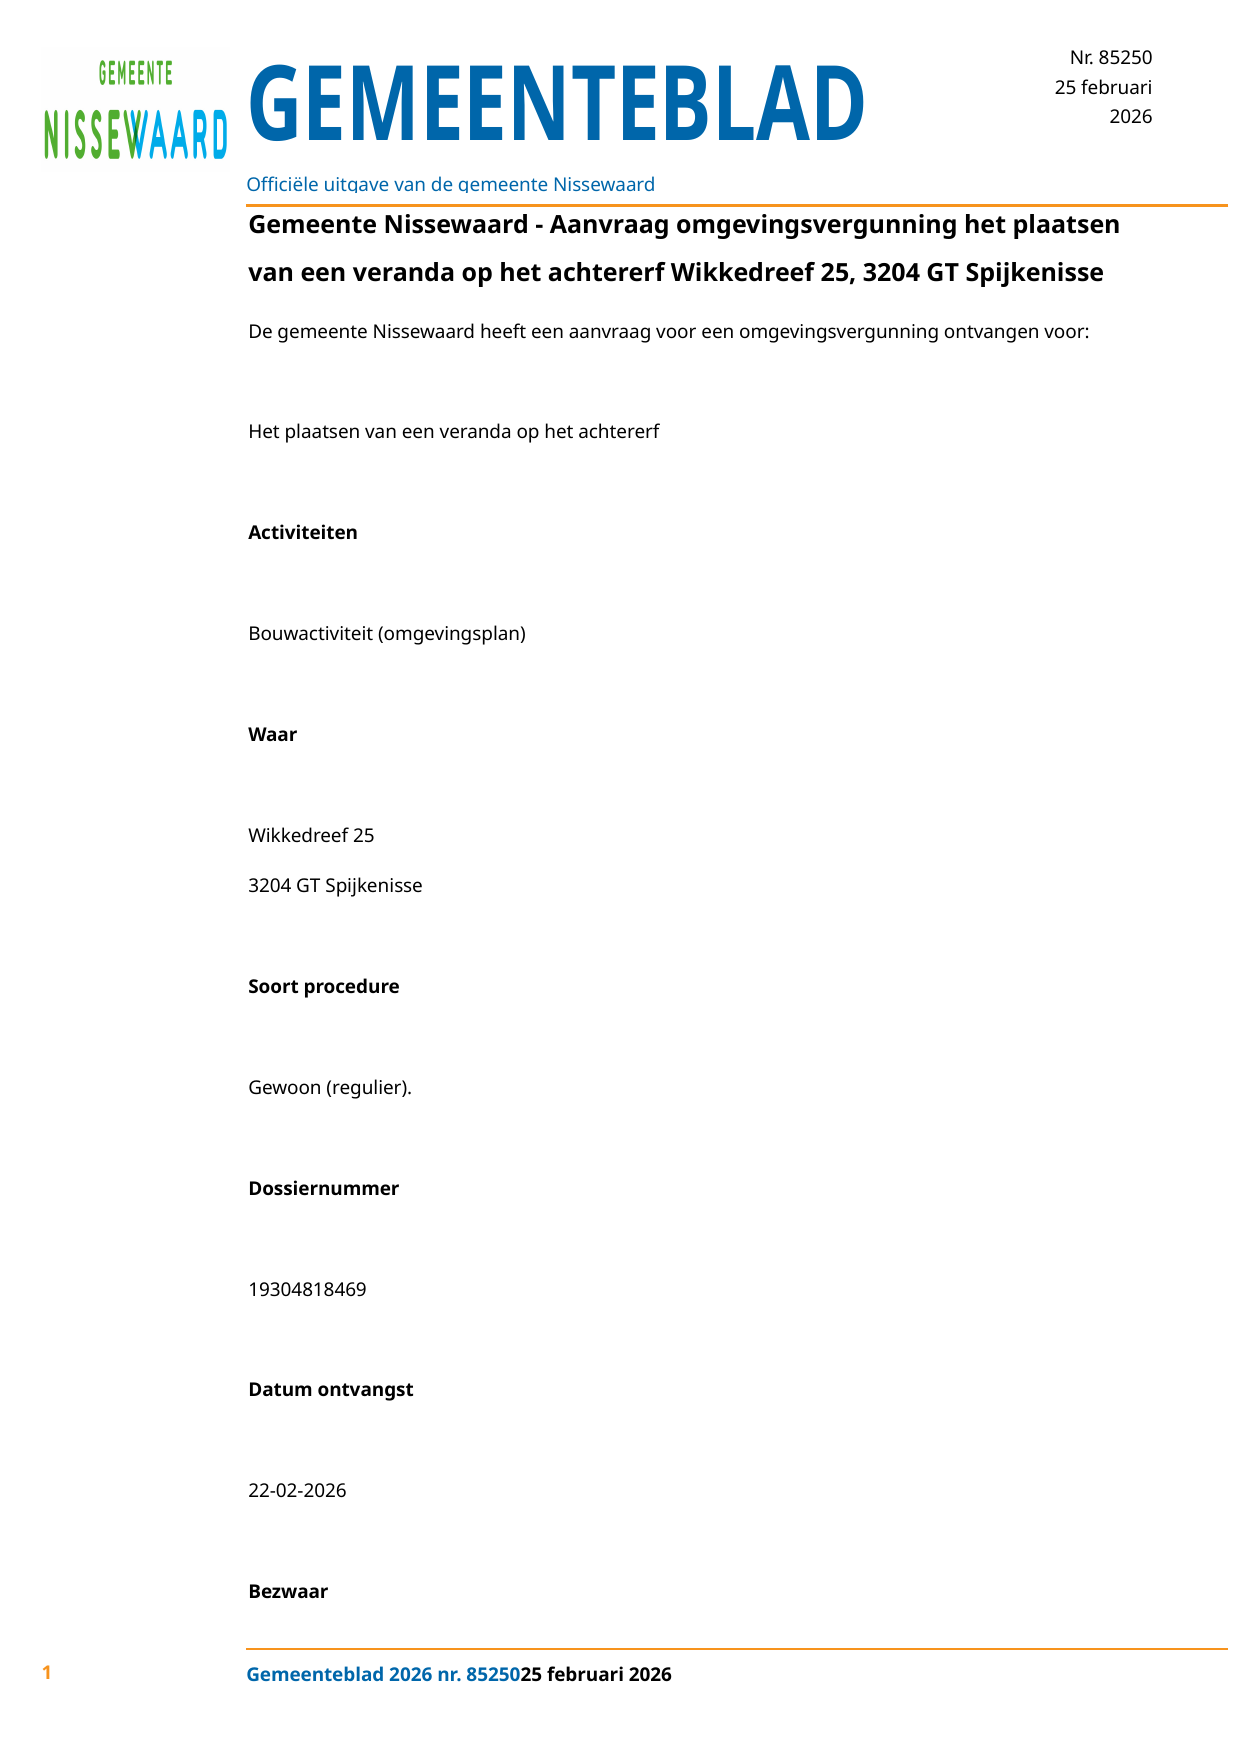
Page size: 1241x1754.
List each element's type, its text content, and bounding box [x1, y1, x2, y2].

text Het plaatsen van een veranda op het achtererf [248, 419, 1152, 444]
text Dossiernummer [248, 1175, 1152, 1201]
text Waar [248, 721, 1152, 747]
text 22-02-2026 [248, 1477, 1152, 1503]
text 3204 GT Spijkenisse [248, 872, 1152, 898]
text Gewoon (regulier). [248, 1074, 1152, 1100]
text Bouwactiviteit (omgevingsplan) [248, 620, 1152, 646]
text Bezwaar [248, 1578, 1152, 1604]
text Gemeente Nissewaard - Aanvraag omgevingsvergunning het plaatsen van een veranda op het achtererf Wikkedreef 25, 3204 GT Spijkenisse [248, 207, 1152, 288]
text Datum ontvangst [248, 1377, 1152, 1402]
text Wikkedreef 25 [248, 822, 1152, 848]
text De gemeente Nissewaard heeft een aanvraag voor een omgevingsvergunning ontvangen voor: [248, 318, 1152, 344]
picture [41, 47, 231, 172]
text Activiteiten [248, 519, 1152, 545]
text 19304818469 [248, 1276, 1152, 1302]
text Soort procedure [248, 973, 1152, 999]
